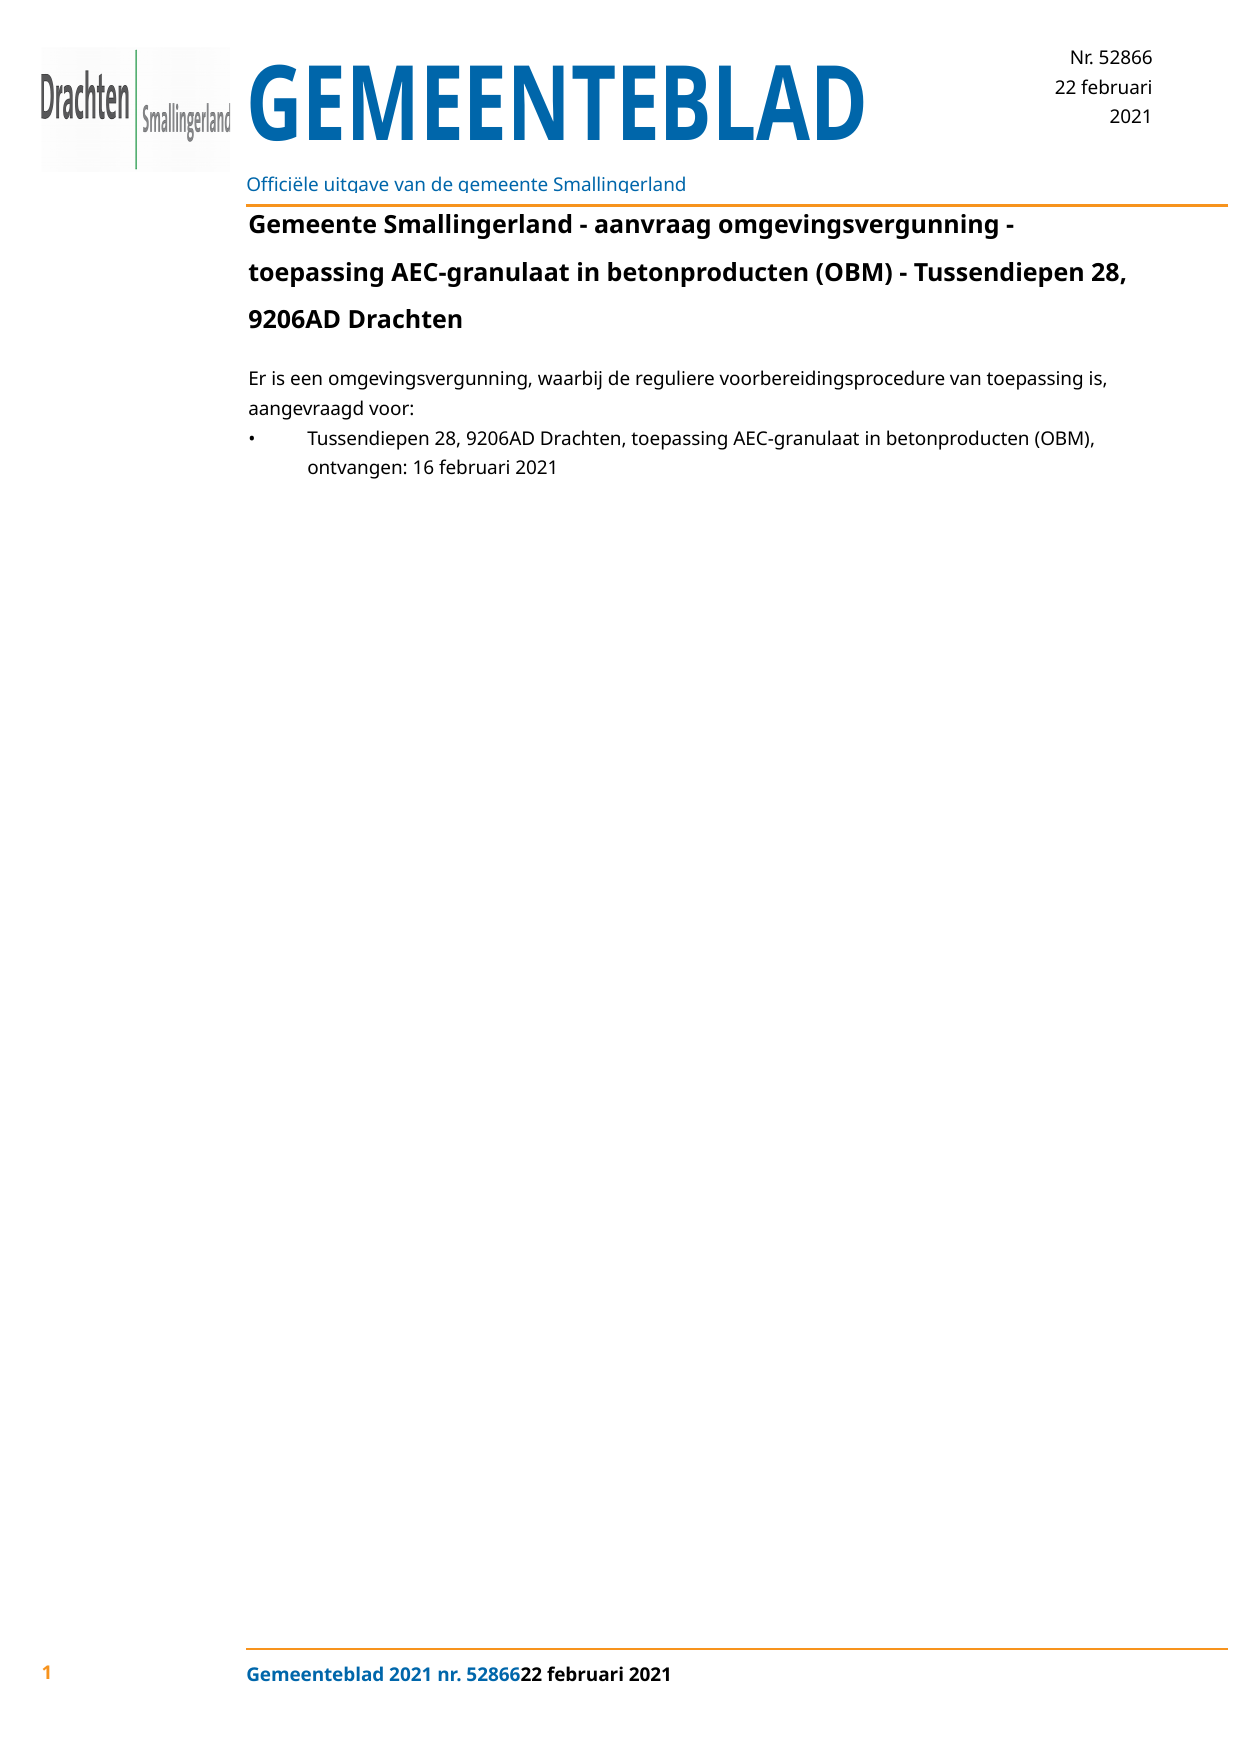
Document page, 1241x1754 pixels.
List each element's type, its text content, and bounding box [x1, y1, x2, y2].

text Er is een omgevingsvergunning, waarbij de reguliere voorbereidingsprocedure van toepassing is, aangevraagd voor: [248, 366, 1152, 421]
text Gemeente Smallingerland - aanvraag omgevingsvergunning - toepassing AEC-granulaat in betonproducten (OBM) - Tussendiepen 28, 9206AD Drachten [248, 207, 1152, 336]
picture [41, 47, 231, 172]
list Tussendiepen 28, 9206AD Drachten, toepassing AEC-granulaat in betonproducten (OBM), ontvangen: 16 februari 2021 [248, 425, 1152, 480]
